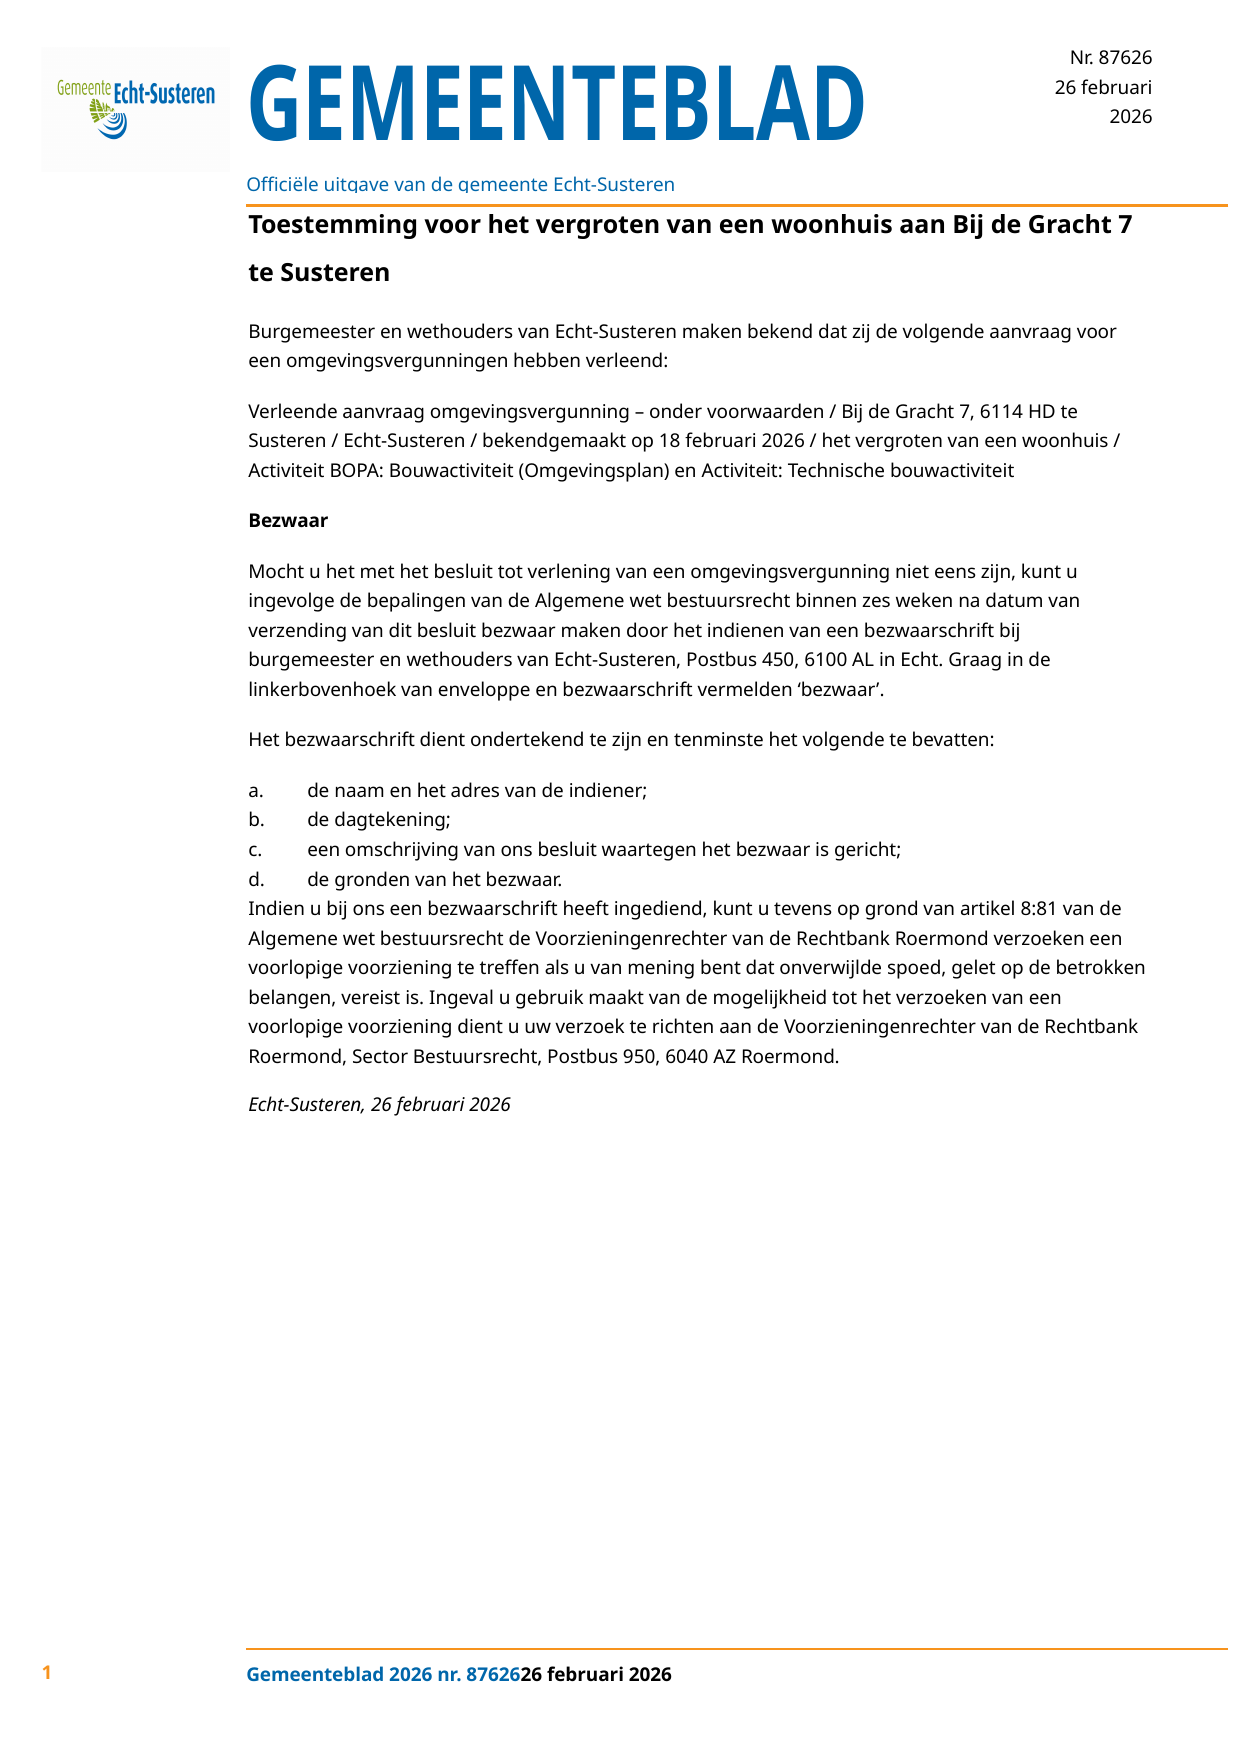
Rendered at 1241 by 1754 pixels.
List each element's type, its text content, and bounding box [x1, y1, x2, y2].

list de dagtekening; [248, 807, 1152, 832]
list een omschrijving van ons besluit waartegen het bezwaar is gericht; [248, 836, 1152, 862]
text Burgemeester en wethouders van Echt-Susteren maken bekend dat zij de volgende aanvraag voor een omgevingsvergunningen hebben verleend: [248, 318, 1152, 373]
text Bezwaar [248, 507, 1152, 533]
text Mocht u het met het besluit tot verlening van een omgevingsvergunning niet eens zijn, kunt u ingevolge de bepalingen van de Algemene wet bestuursrecht binnen zes weken na datum van verzending van dit besluit bezwaar maken door het indienen van een bezwaarschrift bij burgemeester en wethouders van Echt-Susteren, Postbus 450, 6100 AL in Echt. Graag in de linkerbovenhoek van enveloppe en bezwaarschrift vermelden ‘bezwaar’. [248, 558, 1152, 702]
list de gronden van het bezwaar. [248, 866, 1152, 892]
picture [41, 47, 231, 172]
text Indien u bij ons een bezwaarschrift heeft ingediend, kunt u tevens op grond van artikel 8:81 van de Algemene wet bestuursrecht de Voorzieningenrechter van de Rechtbank Roermond verzoeken een voorlopige voorziening te treffen als u van mening bent dat onverwijlde spoed, gelet op de betrokken belangen, vereist is. Ingeval u gebruik maakt van de mogelijkheid tot het verzoeken van een voorlopige voorziening dient u uw verzoek te richten aan de Voorzieningenrechter van de Rechtbank Roermond, Sector Bestuursrecht, Postbus 950, 6040 AZ Roermond. [248, 895, 1152, 1069]
list de naam en het adres van de indiener; [248, 777, 1152, 803]
text Verleende aanvraag omgevingsvergunning – onder voorwaarden / Bij de Gracht 7, 6114 HD te Susteren / Echt-Susteren / bekendgemaakt op 18 februari 2026 / het vergroten van een woonhuis / Activiteit BOPA: Bouwactiviteit (Omgevingsplan) en Activiteit: Technische bouwactiviteit [248, 398, 1152, 483]
text Het bezwaarschrift dient ondertekend te zijn en tenminste het volgende te bevatten: [248, 727, 1152, 752]
text Echt-Susteren, 26 februari 2026 [248, 1091, 1152, 1117]
text Toestemming voor het vergroten van een woonhuis aan Bij de Gracht 7 te Susteren [248, 207, 1152, 288]
